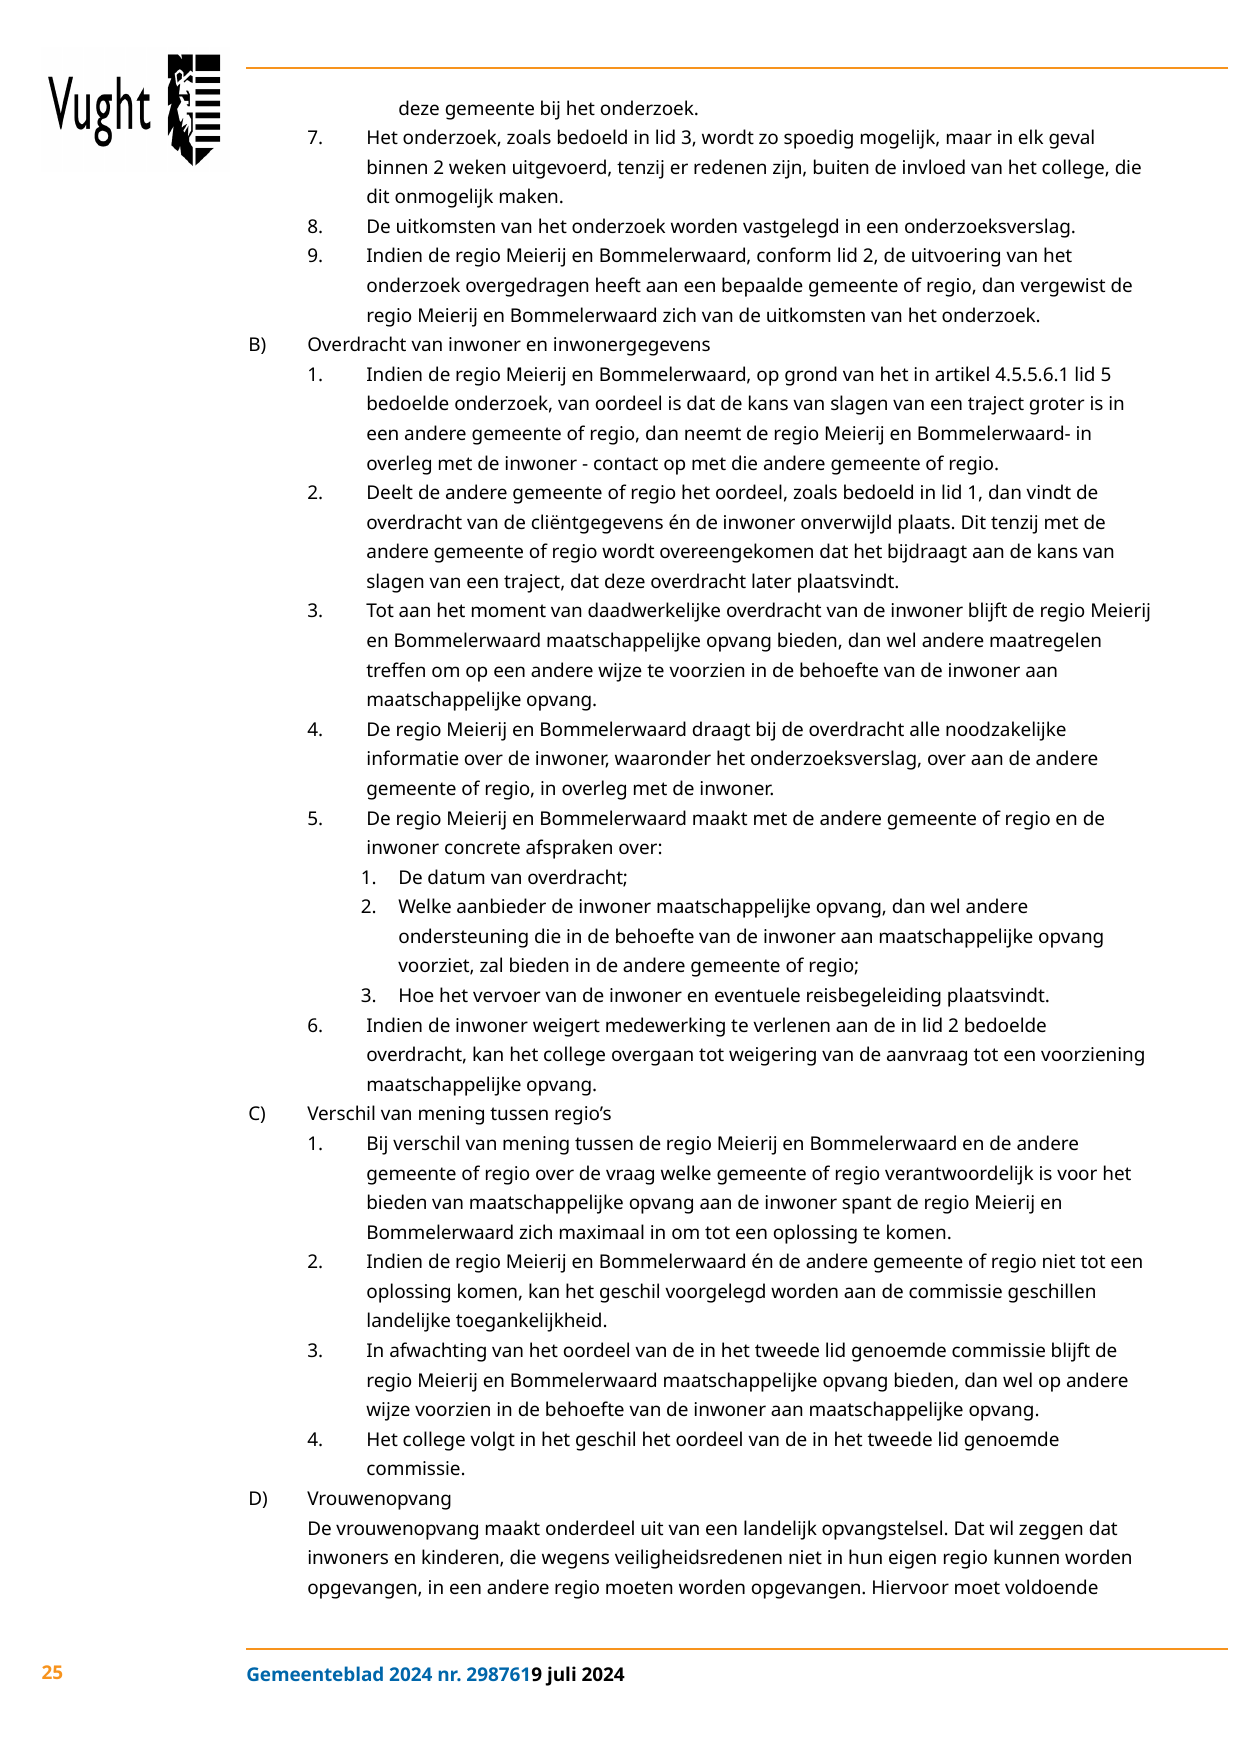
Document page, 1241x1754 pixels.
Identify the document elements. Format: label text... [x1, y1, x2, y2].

list De uitkomsten van het onderzoek worden vastgelegd in een onderzoeksverslag. [307, 213, 1152, 239]
list Indien de regio Meierij en Bommelerwaard, op grond van het in artikel 4.5.5.6.1 lid 5 bedoelde onderzoek, van oordeel is dat de kans van slagen van een traject groter is in een andere gemeente of regio, dan neemt de regio Meierij en Bommelerwaard- in overleg met de inwoner - contact op met die andere gemeente of regio. [307, 361, 1152, 476]
list Verschil van mening tussen regio’s [248, 1101, 1152, 1126]
list Hoe het vervoer van de inwoner en eventuele reisbegeleiding plaatsvindt. [361, 982, 1152, 1008]
list De regio Meierij en Bommelerwaard draagt bij de overdracht alle noodzakelijke informatie over de inwoner, waaronder het onderzoeksverslag, over aan de andere gemeente of regio, in overleg met de inwoner. [307, 716, 1152, 801]
list De vrouwenopvang maakt onderdeel uit van een landelijk opvangstelsel. Dat wil zeggen dat inwoners en kinderen, die wegens veiligheidsredenen niet in hun eigen regio kunnen worden opgevangen, in een andere regio moeten worden opgevangen. Hiervoor moet voldoende [248, 1515, 1152, 1600]
list Bij verschil van mening tussen de regio Meierij en Bommelerwaard en de andere gemeente of regio over de vraag welke gemeente of regio verantwoordelijk is voor het bieden van maatschappelijke opvang aan de inwoner spant de regio Meierij en Bommelerwaard zich maximaal in om tot een oplossing te komen. [307, 1130, 1152, 1245]
list Het college volgt in het geschil het oordeel van de in het tweede lid genoemde commissie. [307, 1426, 1152, 1481]
list Overdracht van inwoner en inwonergegevens [248, 331, 1152, 357]
list In afwachting van het oordeel van de in het tweede lid genoemde commissie blijft de regio Meierij en Bommelerwaard maatschappelijke opvang bieden, dan wel op andere wijze voorzien in de behoefte van de inwoner aan maatschappelijke opvang. [307, 1337, 1152, 1422]
list Indien de regio Meierij en Bommelerwaard, conform lid 2, de uitvoering van het onderzoek overgedragen heeft aan een bepaalde gemeente of regio, dan vergewist de regio Meierij en Bommelerwaard zich van de uitkomsten van het onderzoek. [307, 243, 1152, 328]
list Tot aan het moment van daadwerkelijke overdracht van de inwoner blijft de regio Meierij en Bommelerwaard maatschappelijke opvang bieden, dan wel andere maatregelen treffen om op een andere wijze te voorzien in de behoefte van de inwoner aan maatschappelijke opvang. [307, 598, 1152, 712]
picture [41, 47, 231, 172]
list De regio Meierij en Bommelerwaard maakt met de andere gemeente of regio en de inwoner concrete afspraken over: [307, 805, 1152, 860]
list Vrouwenopvang [248, 1485, 1152, 1511]
list Indien de regio Meierij en Bommelerwaard én de andere gemeente of regio niet tot een oplossing komen, kan het geschil voorgelegd worden aan de commissie geschillen landelijke toegankelijkheid. [307, 1248, 1152, 1333]
list Het onderzoek, zoals bedoeld in lid 3, wordt zo spoedig mogelijk, maar in elk geval binnen 2 weken uitgevoerd, tenzij er redenen zijn, buiten de invloed van het college, die dit onmogelijk maken. [307, 124, 1152, 209]
list deze gemeente bij het onderzoek. [361, 95, 1152, 121]
list De datum van overdracht; [361, 864, 1152, 890]
list Deelt de andere gemeente of regio het oordeel, zoals bedoeld in lid 1, dan vindt de overdracht van de cliëntgegevens én de inwoner onverwijld plaats. Dit tenzij met de andere gemeente of regio wordt overeengekomen dat het bijdraagt aan de kans van slagen van een traject, dat deze overdracht later plaatsvindt. [307, 479, 1152, 594]
list Welke aanbieder de inwoner maatschappelijke opvang, dan wel andere ondersteuning die in de behoefte van de inwoner aan maatschappelijke opvang voorziet, zal bieden in de andere gemeente of regio; [361, 893, 1152, 978]
list Indien de inwoner weigert medewerking te verlenen aan de in lid 2 bedoelde overdracht, kan het college overgaan tot weigering van de aanvraag tot een voorziening maatschappelijke opvang. [307, 1012, 1152, 1097]
